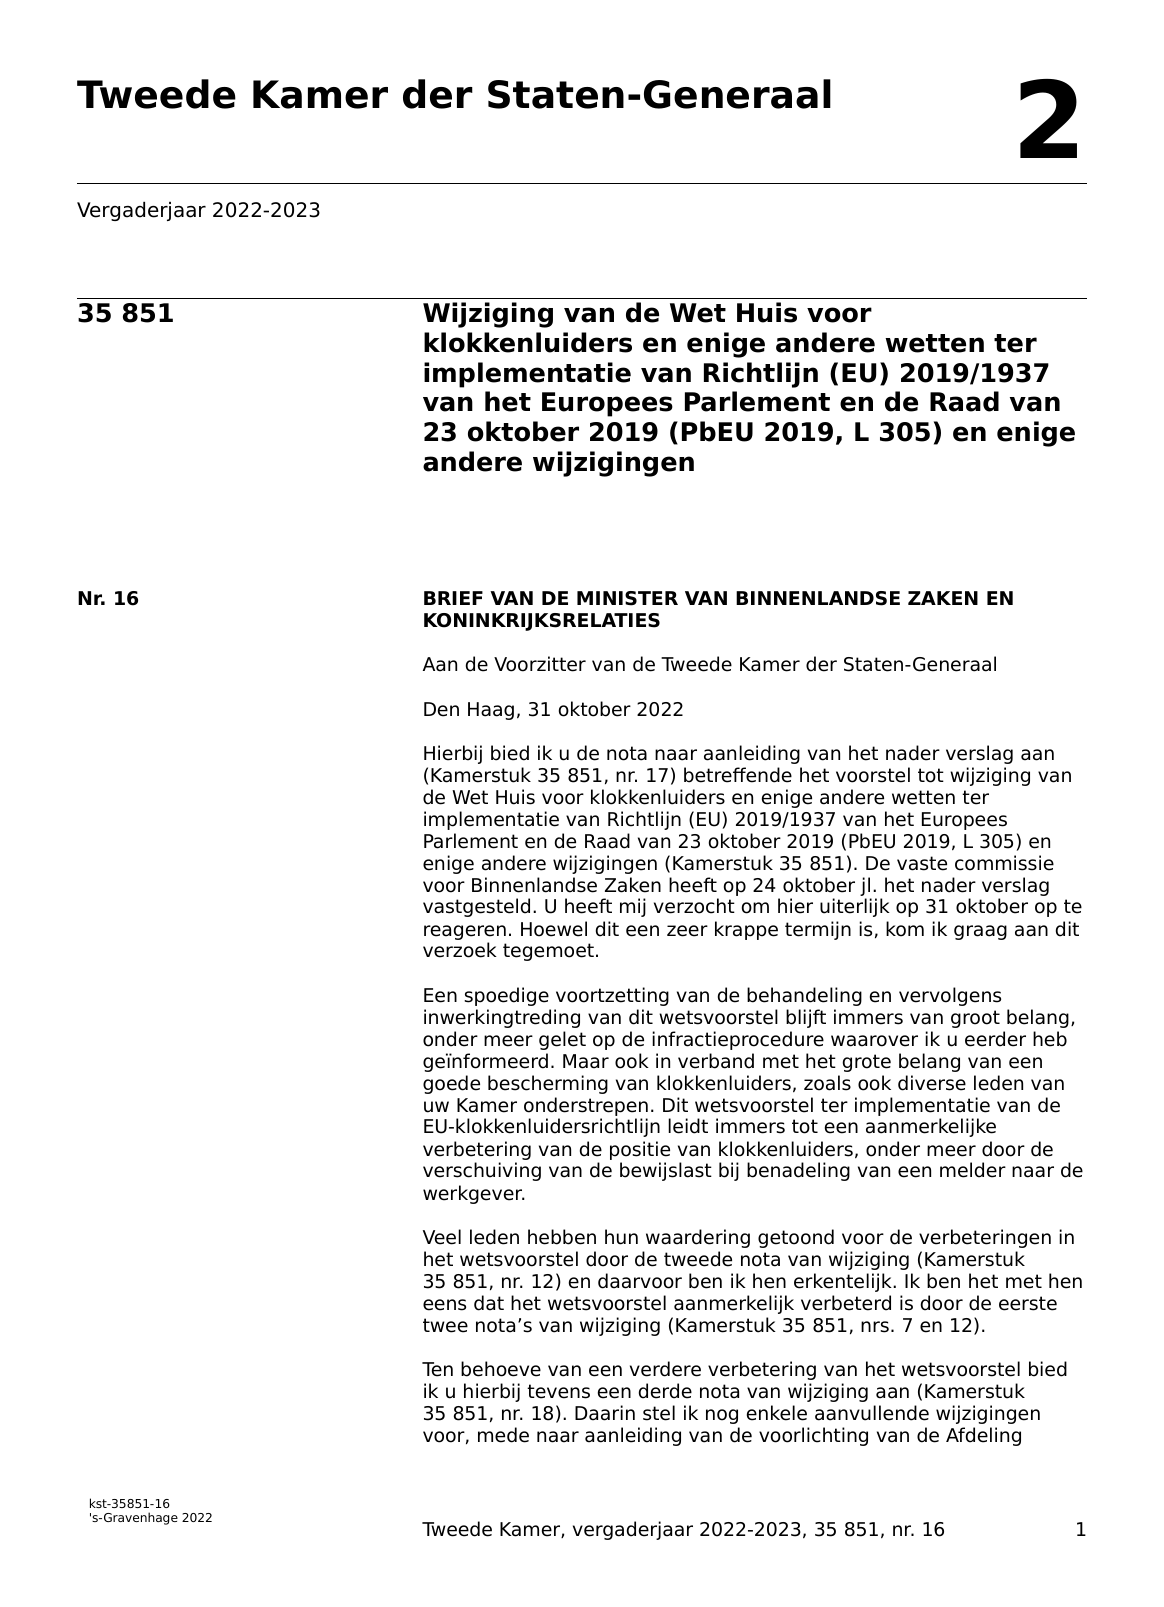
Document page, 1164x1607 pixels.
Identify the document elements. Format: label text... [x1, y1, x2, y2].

table_cell Vergaderjaar 2022-2023 [77, 184, 1087, 298]
table_header Tweede Kamer der Staten-Generaal [77, 59, 886, 183]
text kst-35851-16 [88, 1497, 323, 1511]
table_header 2 [886, 59, 1087, 183]
text Veel leden hebben hun waardering getoond voor de verbeteringen in het wetsvoorstel door de tweede nota van wijziging (Kamerstuk 35 851, nr. 12) en daarvoor ben ik hen erkentelijk. Ik ben het met hen eens dat het wetsvoorstel aanmerkelijk verbeterd is door de eerste twee nota’s van wijziging (Kamerstuk 35 851, nrs. 7 en 12). [422, 1227, 1087, 1336]
text Een spoedige voortzetting van de behandeling en vervolgens inwerkingtreding van dit wetsvoorstel blijft immers van groot belang, onder meer gelet op de infractieprocedure waarover ik u eerder heb geïnformeerd. Maar ook in verband met het grote belang van een goede bescherming van klokkenluiders, zoals ook diverse leden van uw Kamer onderstrepen. Dit wetsvoorstel ter implementatie van de EU-klokkenluidersrichtlijn leidt immers tot een aanmerkelijke verbetering van de positie van klokkenluiders, onder meer door de verschuiving van de bewijslast bij benadeling van een melder naar de werkgever. [422, 984, 1087, 1204]
text Ten behoeve van een verdere verbetering van het wetsvoorstel bied ik u hierbij tevens een derde nota van wijziging aan (Kamerstuk 35 851, nr. 18). Daarin stel ik nog enkele aanvullende wijzigingen voor, mede naar aanleiding van de voorlichting van de Afdeling [422, 1359, 1087, 1447]
text Den Haag, 31 oktober 2022 [422, 698, 1087, 720]
subtitle Nr. 16 BRIEF VAN DE MINISTER VAN BINNENLANDSE ZAKEN EN KONINKRIJKSRELATIES [77, 588, 1087, 632]
text Hierbij bied ik u de nota naar aanleiding van het nader verslag aan (Kamerstuk 35 851, nr. 17) betreffende het voorstel tot wijziging van de Wet Huis voor klokkenluiders en enige andere wetten ter implementatie van Richtlijn (EU) 2019/1937 van het Europees Parlement en de Raad van 23 oktober 2019 (PbEU 2019, L 305) en enige andere wijzigingen (Kamerstuk 35 851). De vaste commissie voor Binnenlandse Zaken heeft op 24 oktober jl. het nader verslag vastgesteld. U heeft mij verzocht om hier uiterlijk op 31 oktober op te reageren. Hoewel dit een zeer krappe termijn is, kom ik graag aan dit verzoek tegemoet. [422, 743, 1087, 962]
text Aan de Voorzitter van de Tweede Kamer der Staten-Generaal [422, 654, 1087, 676]
subtitle 35 851 Wijziging van de Wet Huis voor klokkenluiders en enige andere wetten ter implementatie van Richtlijn (EU) 2019/1937 van het Europees Parlement en de Raad van 23 oktober 2019 (PbEU 2019, L 305) en enige andere wijzigingen [77, 299, 1087, 477]
text 's-Gravenhage 2022 [88, 1511, 323, 1525]
